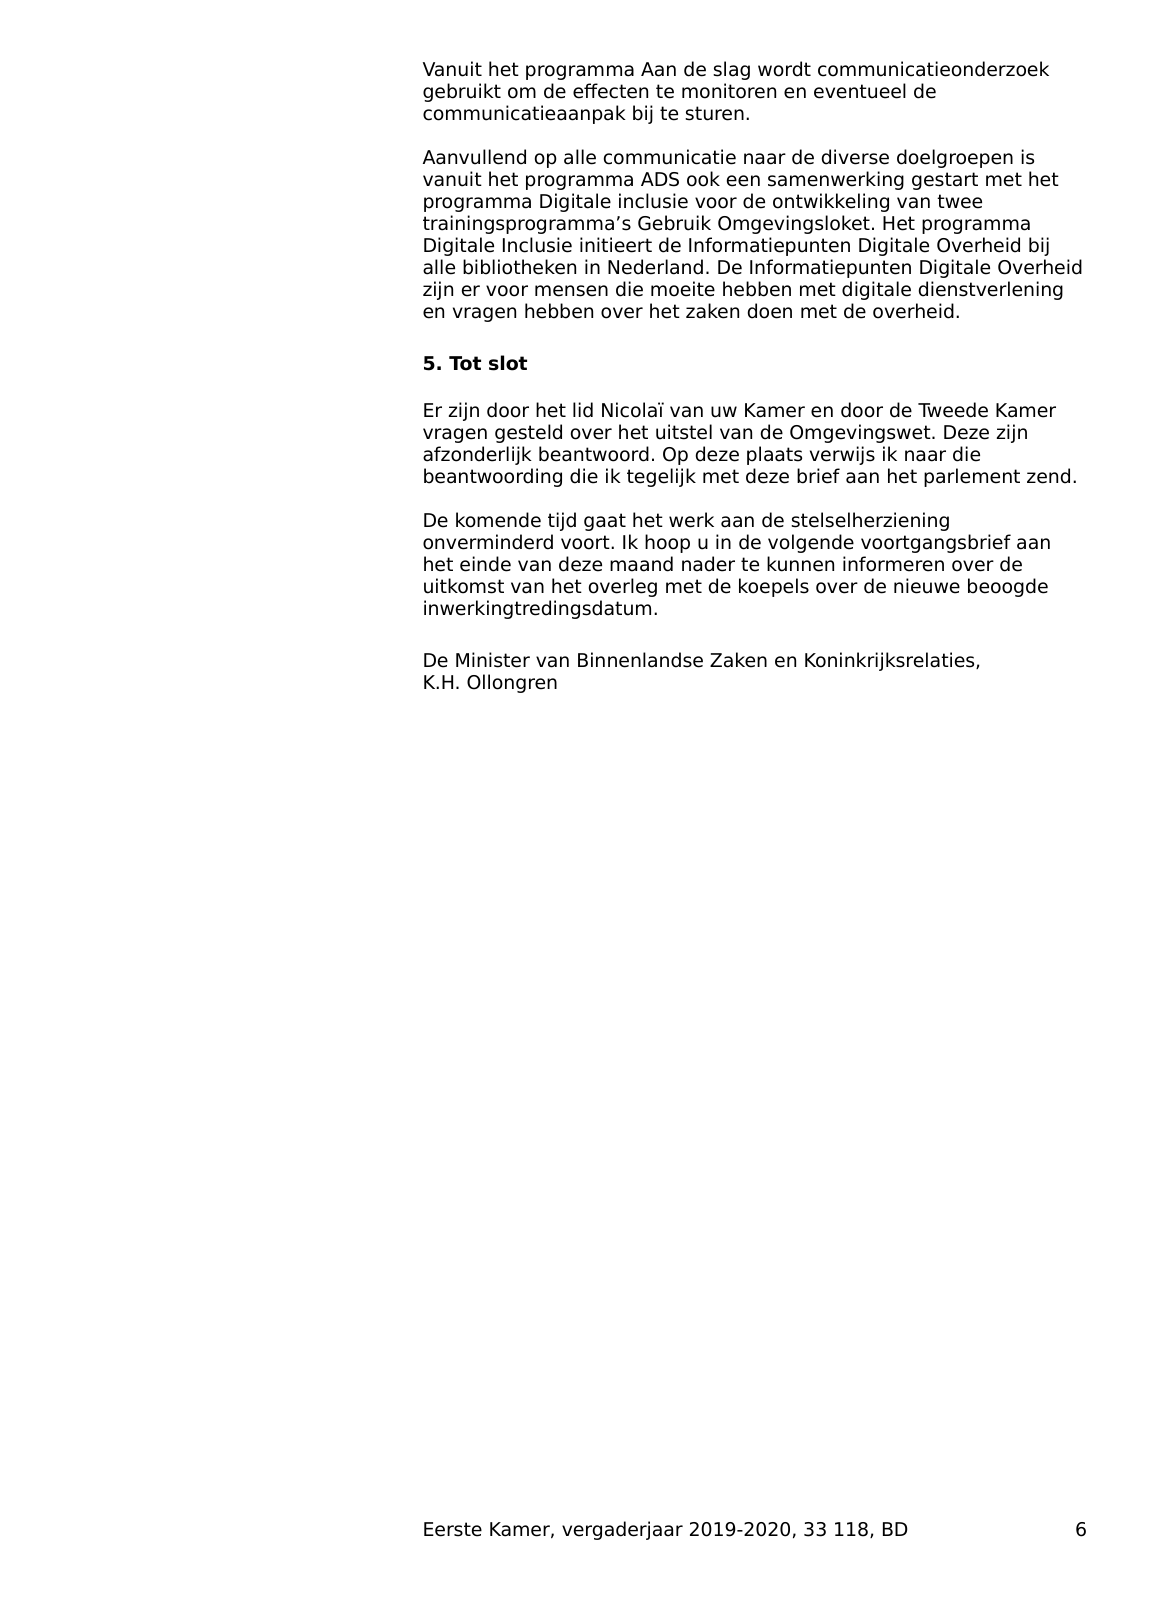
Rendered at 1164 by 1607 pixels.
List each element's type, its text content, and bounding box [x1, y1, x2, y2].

text De komende tijd gaat het werk aan de stelselherziening onverminderd voort. Ik hoop u in de volgende voortgangsbrief aan het einde van deze maand nader te kunnen informeren over de uitkomst van het overleg met de koepels over de nieuwe beoogde inwerkingtredingsdatum. [422, 510, 1087, 620]
text De Minister van Binnenlandse Zaken en Koninkrijksrelaties, K.H. Ollongren [422, 650, 1087, 694]
text Vanuit het programma Aan de slag wordt communicatieonderzoek gebruikt om de effecten te monitoren en eventueel de communicatieaanpak bij te sturen. [422, 59, 1087, 125]
text Aanvullend op alle communicatie naar de diverse doelgroepen is vanuit het programma ADS ook een samenwerking gestart met het programma Digitale inclusie voor de ontwikkeling van twee trainingsprogramma’s Gebruik Omgevingsloket. Het programma Digitale Inclusie initieert de Informatiepunten Digitale Overheid bij alle bibliotheken in Nederland. De Informatiepunten Digitale Overheid zijn er voor mensen die moeite hebben met digitale dienstverlening en vragen hebben over het zaken doen met de overheid. [422, 147, 1087, 323]
text Er zijn door het lid Nicolaï van uw Kamer en door de Tweede Kamer vragen gesteld over het uitstel van de Omgevingswet. Deze zijn afzonderlijk beantwoord. Op deze plaats verwijs ik naar die beantwoording die ik tegelijk met deze brief aan het parlement zend. [422, 400, 1087, 488]
subtitle 5. Tot slot [422, 353, 1087, 375]
